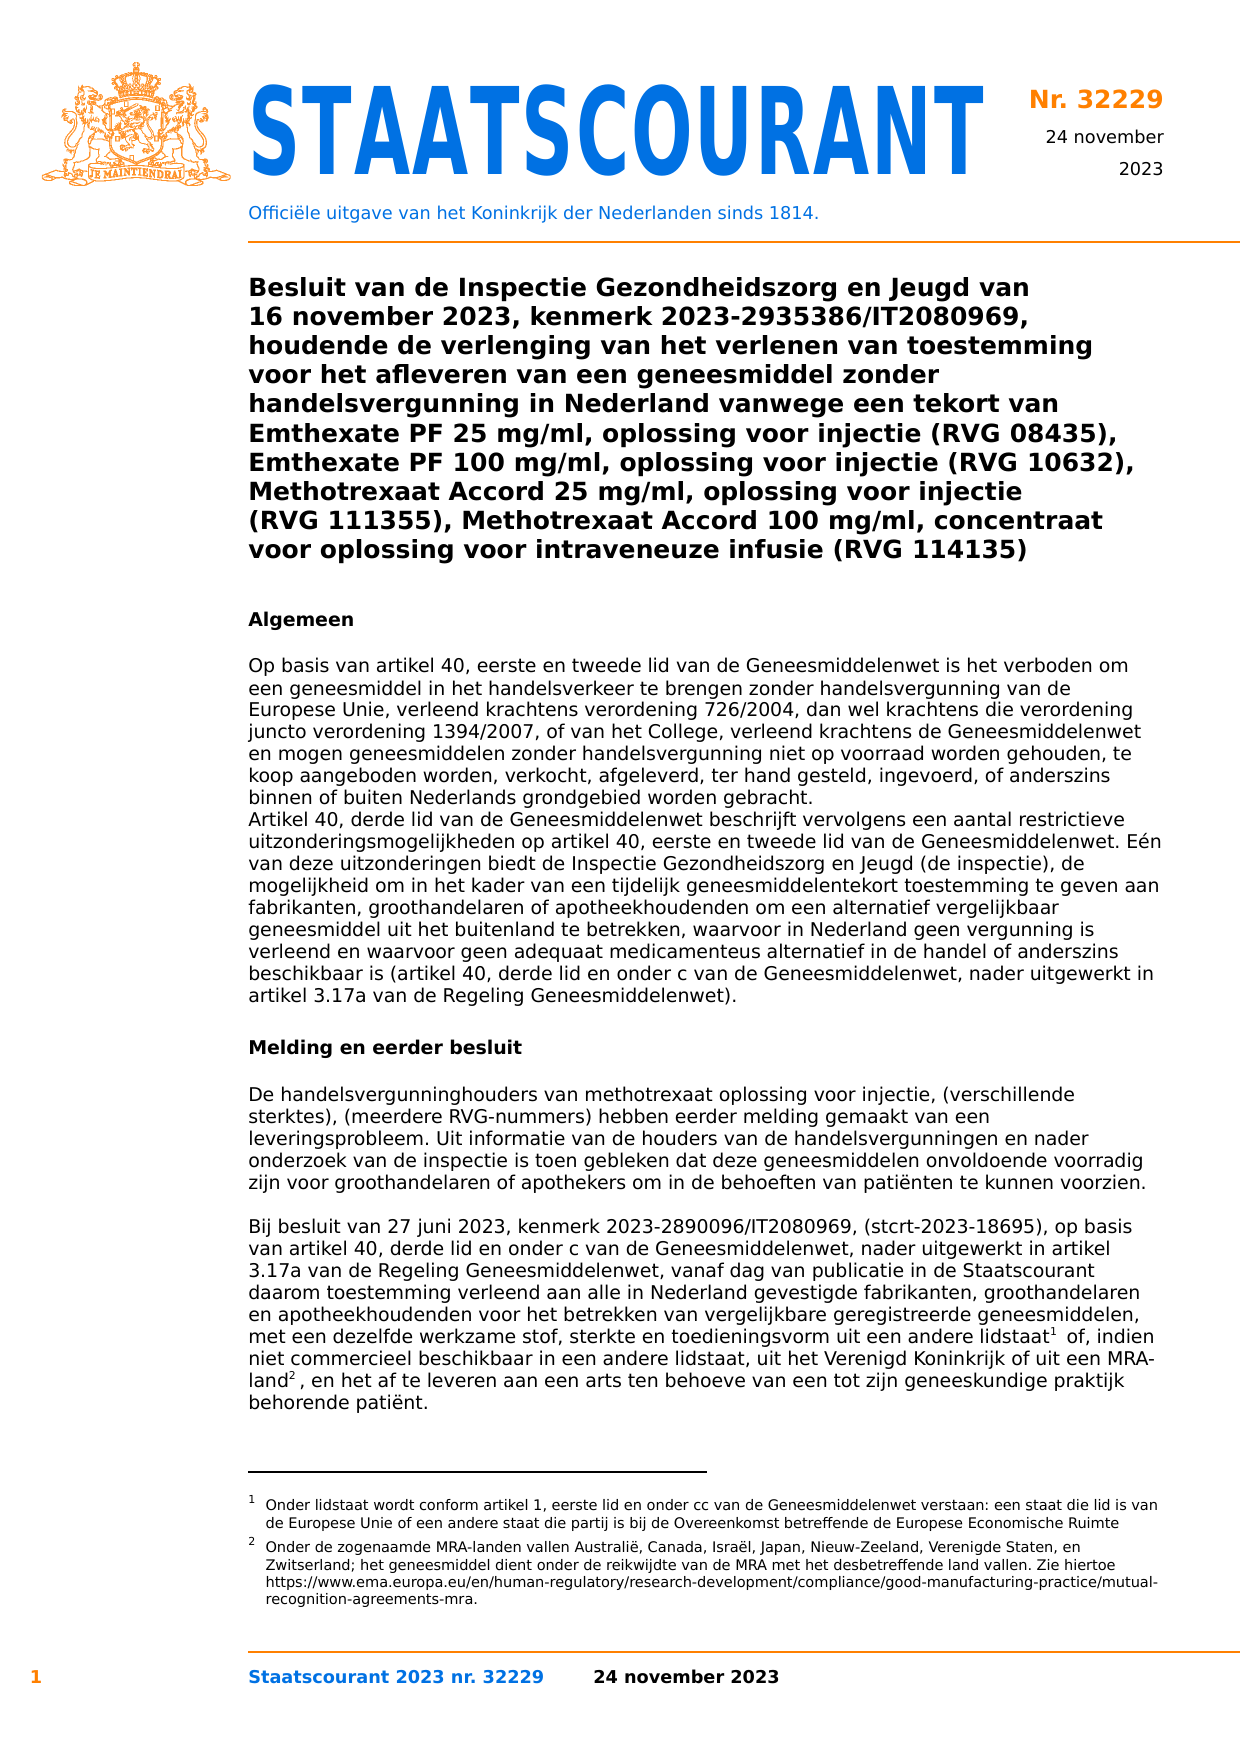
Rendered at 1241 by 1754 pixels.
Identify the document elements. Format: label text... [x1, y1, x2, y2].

table_cell Officiële uitgave van het Koninkrijk der Nederlanden sinds 1814. [248, 203, 1240, 241]
text Bij besluit van 27 juni 2023, kenmerk 2023-2890096/IT2080969, (stcrt-2023-18695), op basis van artikel 40, derde lid en onder c van de Geneesmiddelenwet, nader uitgewerkt in artikel 3.17a van de Regeling Geneesmiddelenwet, vanaf dag van publicatie in de Staatscourant daarom toestemming verleend aan alle in Nederland gevestigde fabrikanten, groothandelaren en apotheekhoudenden voor het betrekken van vergelijkbare geregistreerde geneesmiddelen, met een dezelfde werkzame stof, sterkte en toedieningsvorm uit een andere lidstaat of, indien niet commercieel beschikbaar in een andere lidstaat, uit het Verenigd Koninkrijk of uit een MRA-land, en het af te leveren aan een arts ten behoeve van een tot zijn geneeskundige praktijk behorende patiënt. [248, 1216, 1163, 1414]
table_cell 2023 [998, 153, 1240, 203]
subtitle Algemeen [248, 608, 1163, 630]
subtitle Melding en eerder besluit [248, 1037, 1163, 1059]
table_header Nr. 32229 [998, 62, 1240, 121]
text Op basis van artikel 40, eerste en tweede lid van de Geneesmiddelenwet is het verboden om een geneesmiddel in het handelsverkeer te brengen zonder handelsvergunning van de Europese Unie, verleend krachtens verordening 726/2004, dan wel krachtens die verordening juncto verordening 1394/2007, of van het College, verleend krachtens de Geneesmiddelenwet en mogen geneesmiddelen zonder handelsvergunning niet op voorraad worden gehouden, te koop aangeboden worden, verkocht, afgeleverd, ter hand gesteld, ingevoerd, of anderszins binnen of buiten Nederlands grondgebied worden gebracht. [248, 655, 1163, 809]
text De handelsvergunninghouders van methotrexaat oplossing voor injectie, (verschillende sterktes), (meerdere RVG-nummers) hebben eerder melding gemaakt van een leveringsprobleem. Uit informatie van de houders van de handelsvergunningen en nader onderzoek van de inspectie is toen gebleken dat deze geneesmiddelen onvoldoende voorradig zijn voor groothandelaren of apothekers om in de behoeften van patiënten te kunnen voorzien. [248, 1084, 1163, 1194]
table_cell 24 november [998, 121, 1240, 153]
table_header STAATSCOURANT [248, 62, 998, 203]
subtitle Besluit van de Inspectie Gezondheidszorg en Jeugd van 16 november 2023, kenmerk 2023-2935386/IT2080969, houdende de verlenging van het verlenen van toestemming voor het afleveren van een geneesmiddel zonder handelsvergunning in Nederland vanwege een tekort van Emthexate PF 25 mg/ml, oplossing voor injectie (RVG 08435), Emthexate PF 100 mg/ml, oplossing voor injectie (RVG 10632), Methotrexaat Accord 25 mg/ml, oplossing voor injectie (RVG 111355), Methotrexaat Accord 100 mg/ml, concentraat voor oplossing voor intraveneuze infusie (RVG 114135) [248, 273, 1163, 565]
table_header [25, 62, 248, 241]
picture [41, 62, 231, 186]
text Onder de zogenaamde MRA-landen vallen Australië, Canada, Israël, Japan, Nieuw-Zeeland, Verenigde Staten, en Zwitserland; het geneesmiddel dient onder de reikwijdte van de MRA met het desbetreffende land vallen. Zie hiertoe https://www.ema.europa.eu/en/human-regulatory/research-development/compliance/good-manufacturing-practice/mutual-recognition-agreements-mra. [248, 1535, 1163, 1608]
text Artikel 40, derde lid van de Geneesmiddelenwet beschrijft vervolgens een aantal restrictieve uitzonderingsmogelijkheden op artikel 40, eerste en tweede lid van de Geneesmiddelenwet. Eén van deze uitzonderingen biedt de Inspectie Gezondheidszorg en Jeugd (de inspectie), de mogelijkheid om in het kader van een tijdelijk geneesmiddelentekort toestemming te geven aan fabrikanten, groothandelaren of apotheekhoudenden om een alternatief vergelijkbaar geneesmiddel uit het buitenland te betrekken, waarvoor in Nederland geen vergunning is verleend en waarvoor geen adequaat medicamenteus alternatief in de handel of anderszins beschikbaar is (artikel 40, derde lid en onder c van de Geneesmiddelenwet, nader uitgewerkt in artikel 3.17a van de Regeling Geneesmiddelenwet). [248, 809, 1163, 1007]
text Onder lidstaat wordt conform artikel 1, eerste lid en onder cc van de Geneesmiddelenwet verstaan: een staat die lid is van de Europese Unie of een andere staat die partij is bij de Overeenkomst betreffende de Europese Economische Ruimte [248, 1493, 1163, 1532]
